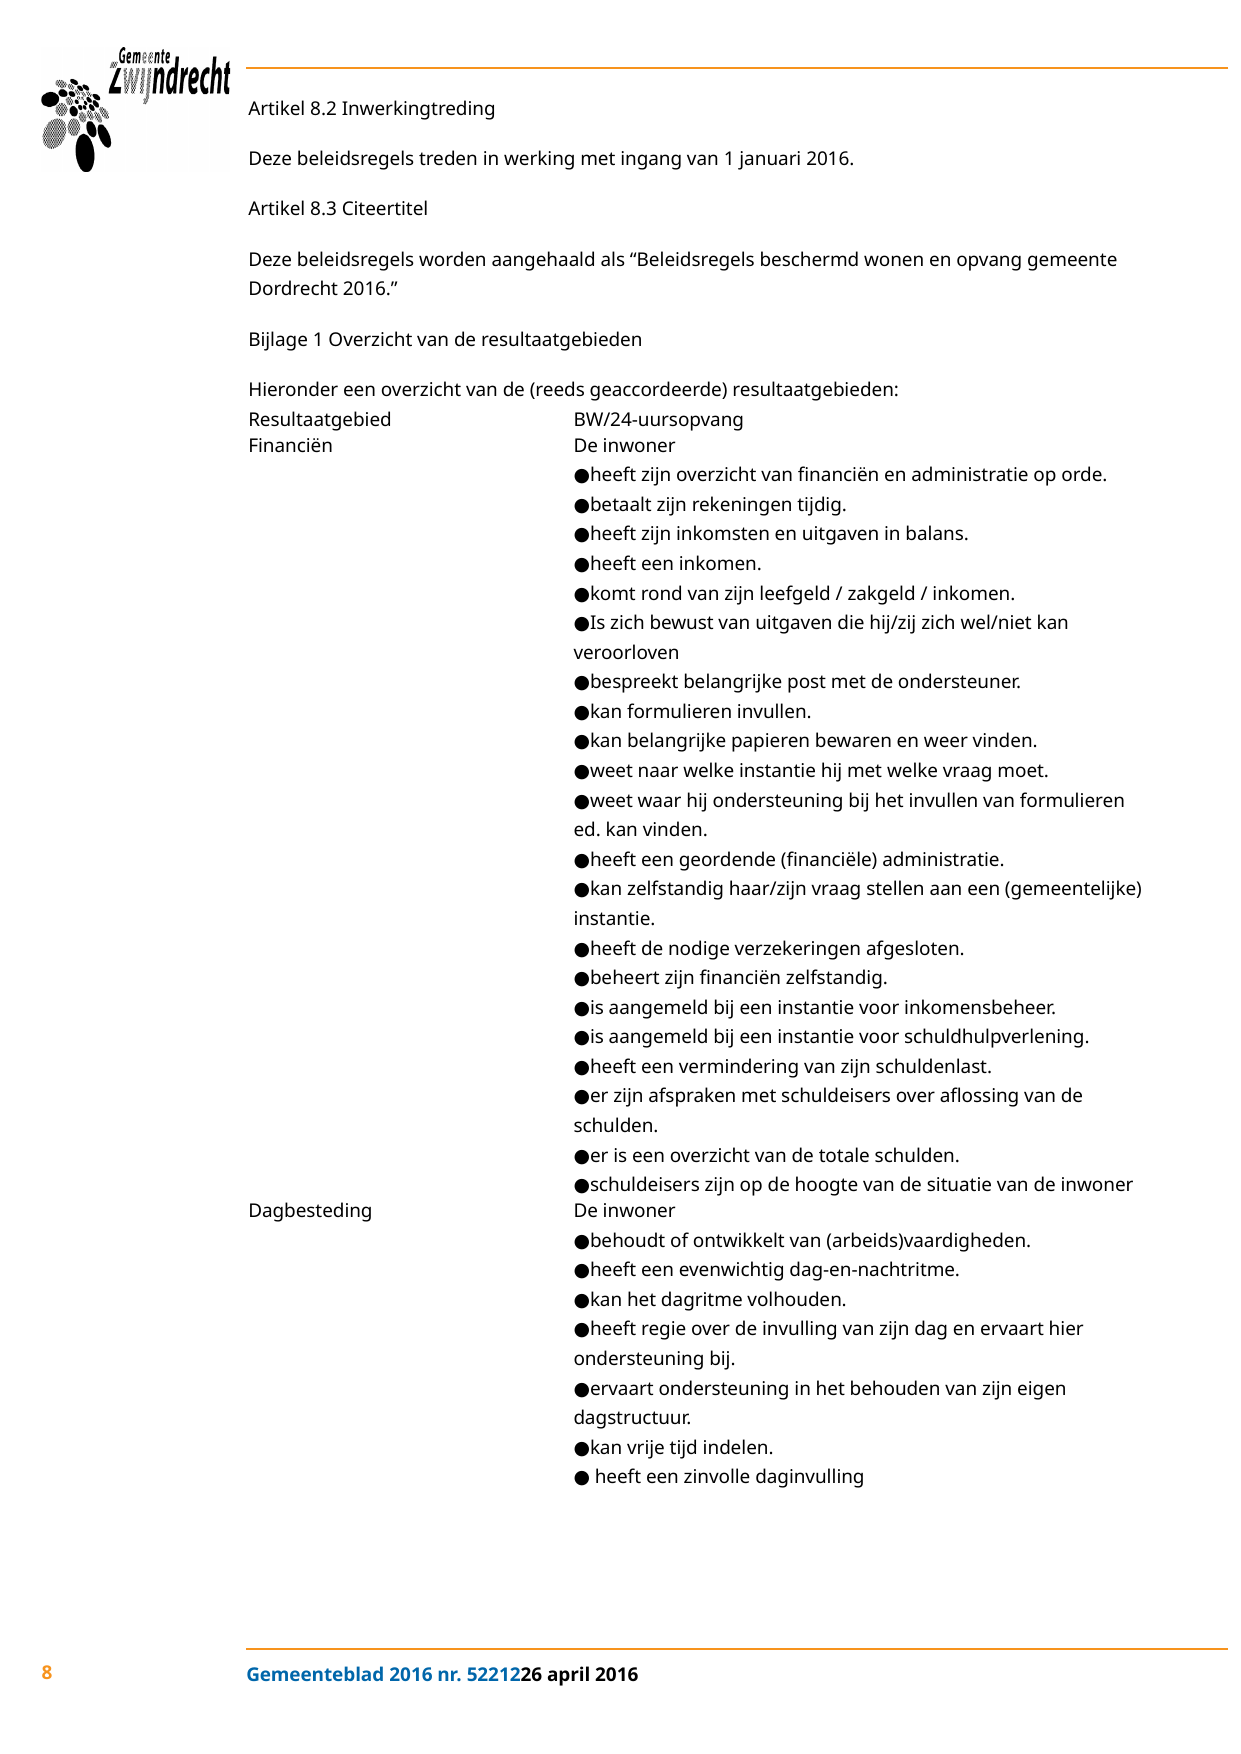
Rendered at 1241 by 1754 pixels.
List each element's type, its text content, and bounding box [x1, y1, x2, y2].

text Artikel 8.2 Inwerkingtreding [248, 95, 1152, 121]
text Artikel 8.3 Citeertitel [248, 196, 1152, 221]
text Deze beleidsregels worden aangehaald als “Beleidsregels beschermd wonen en opvang gemeente Dordrecht 2016.” [248, 246, 1152, 301]
picture [41, 47, 231, 172]
text Deze beleidsregels treden in werking met ingang van 1 januari 2016. [248, 145, 1152, 171]
table_cell Dagbesteding [248, 1197, 573, 1489]
table_cell De inwoner ●heeft zijn overzicht van financiën en administratie op orde. ●betaalt zijn rekeningen tijdig. ●heeft zijn inkomsten en uitgaven in balans. ●heeft een inkomen. ●komt rond van zijn leefgeld / zakgeld / inkomen. ●Is zich bewust van uitgaven die hij/zij zich wel/niet kan veroorloven ●bespreekt belangrijke post met de ondersteuner. ●kan formulieren invullen. ●kan belangrijke papieren bewaren en weer vinden. ●weet naar welke instantie hij met welke vraag moet. ●weet waar hij ondersteuning bij het invullen van formulieren ed. kan vinden. ●heeft een geordende (financiële) administratie. ●kan zelfstandig haar/zijn vraag stellen aan een (gemeentelijke) instantie. ●heeft de nodige verzekeringen afgesloten. ●beheert zijn financiën zelfstandig. ●is aangemeld bij een instantie voor inkomensbeheer. ●is aangemeld bij een instantie voor schuldhulpverlening. ●heeft een vermindering van zijn schuldenlast. ●er zijn afspraken met schuldeisers over aflossing van de schulden. ●er is een overzicht van de totale schulden. ●schuldeisers zijn op de hoogte van de situatie van de inwoner [573, 432, 1152, 1197]
table_cell De inwoner ●behoudt of ontwikkelt van (arbeids)vaardigheden. ●heeft een evenwichtig dag-en-nachtritme. ●kan het dagritme volhouden. ●heeft regie over de invulling van zijn dag en ervaart hier ondersteuning bij. ●ervaart ondersteuning in het behouden van zijn eigen dagstructuur. ●kan vrije tijd indelen. ● heeft een zinvolle daginvulling [573, 1197, 1152, 1489]
text Hieronder een overzicht van de (reeds geaccordeerde) resultaatgebieden: [248, 376, 1152, 402]
table_header Resultaatgebied [248, 406, 573, 432]
table_header BW/24-uursopvang [573, 406, 1152, 432]
text Bijlage 1 Overzicht van de resultaatgebieden [248, 326, 1152, 352]
table_cell Financiën [248, 432, 573, 1197]
